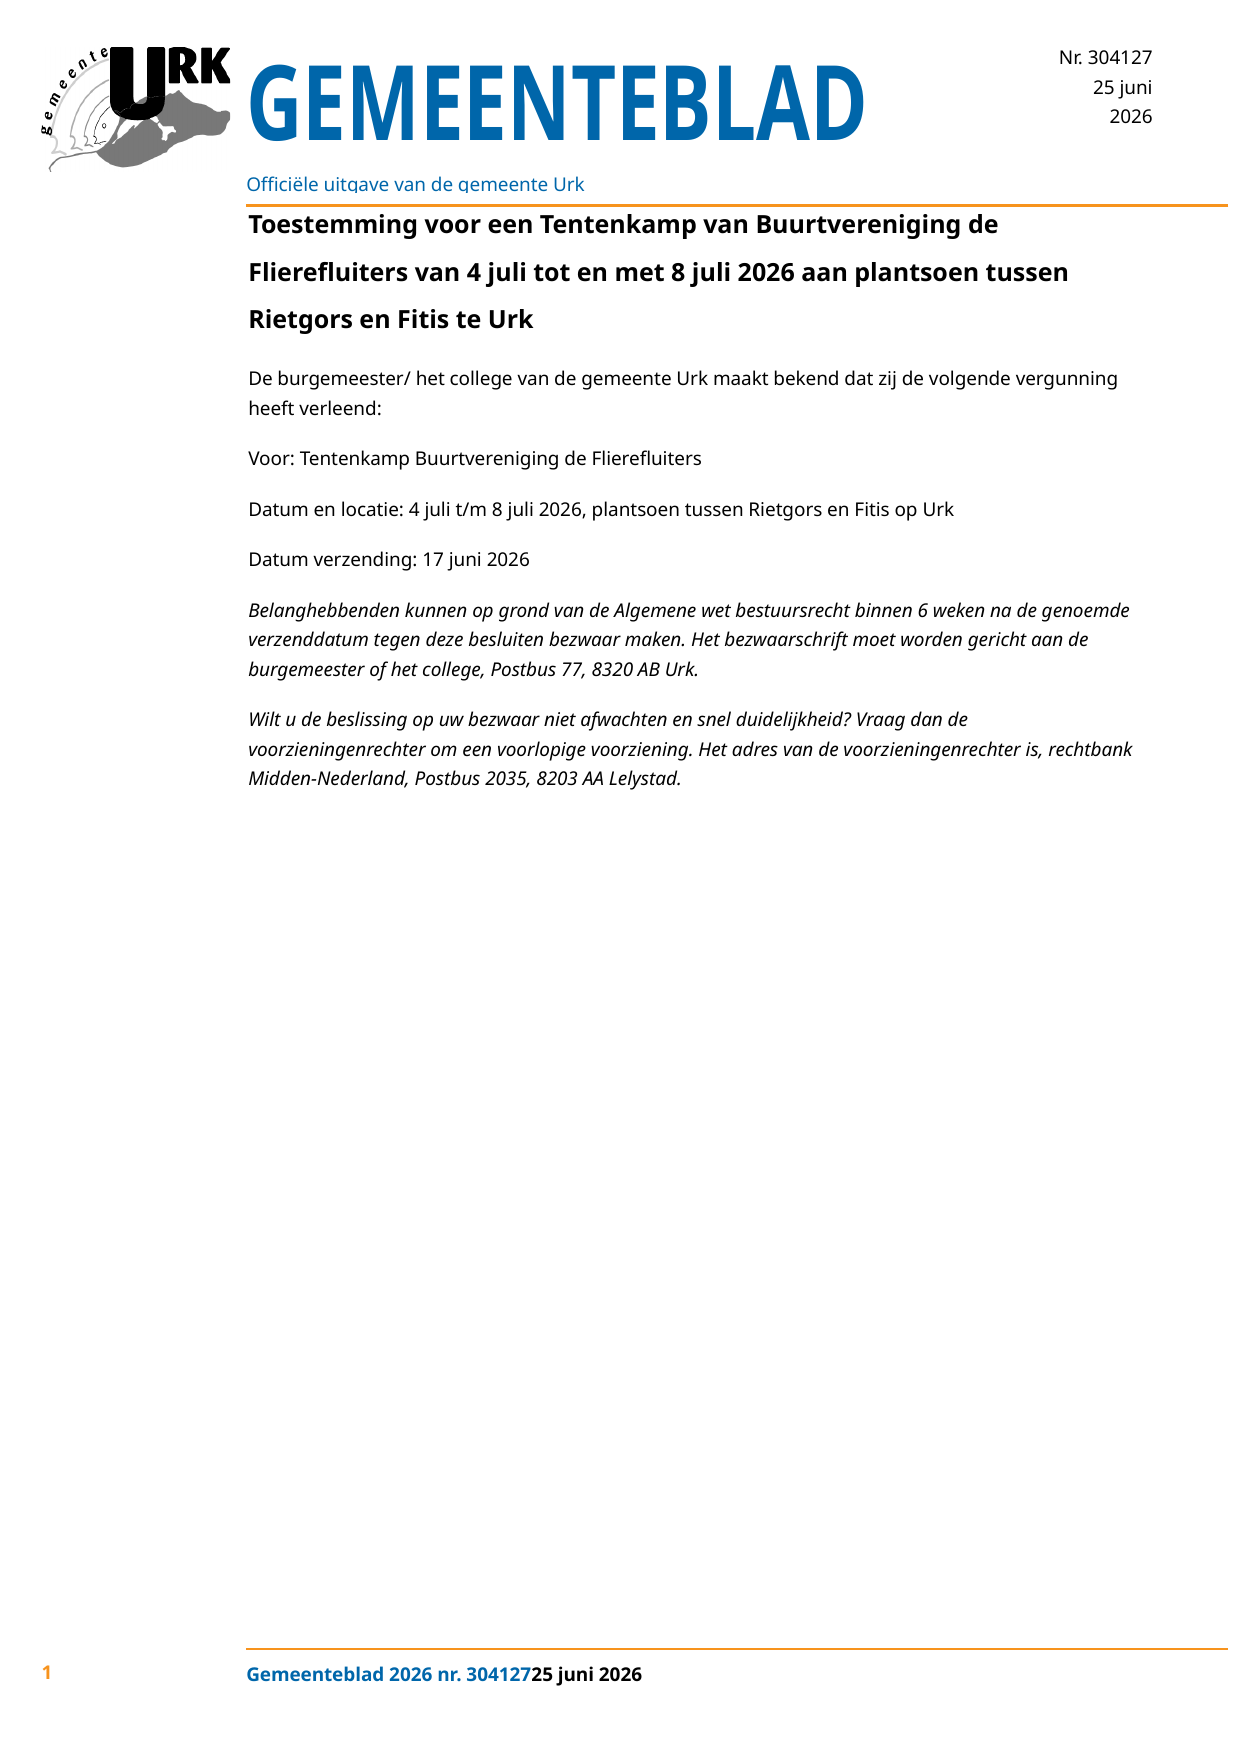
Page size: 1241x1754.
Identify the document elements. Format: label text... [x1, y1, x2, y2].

text Datum verzending: 17 juni 2026 [248, 546, 1152, 572]
picture [41, 47, 231, 172]
text Datum en locatie: 4 juli t/m 8 juli 2026, plantsoen tussen Rietgors en Fitis op Urk [248, 496, 1152, 522]
text Voor: Tentenkamp Buurtvereniging de Flierefluiters [248, 446, 1152, 471]
text Wilt u de beslissing op uw bezwaar niet afwachten en snel duidelijkheid? Vraag dan de voorzieningenrechter om een voorlopige voorziening. Het adres van de voorzieningenrechter is, rechtbank Midden-Nederland, Postbus 2035, 8203 AA Lelystad. [248, 706, 1152, 791]
text De burgemeester/ het college van de gemeente Urk maakt bekend dat zij de volgende vergunning heeft verleend: [248, 366, 1152, 421]
text Toestemming voor een Tentenkamp van Buurtvereniging de Flierefluiters van 4 juli tot en met 8 juli 2026 aan plantsoen tussen Rietgors en Fitis te Urk [248, 207, 1152, 336]
text Belanghebbenden kunnen op grond van de Algemene wet bestuursrecht binnen 6 weken na de genoemde verzenddatum tegen deze besluiten bezwaar maken. Het bezwaarschrift moet worden gericht aan de burgemeester of het college, Postbus 77, 8320 AB Urk. [248, 597, 1152, 682]
